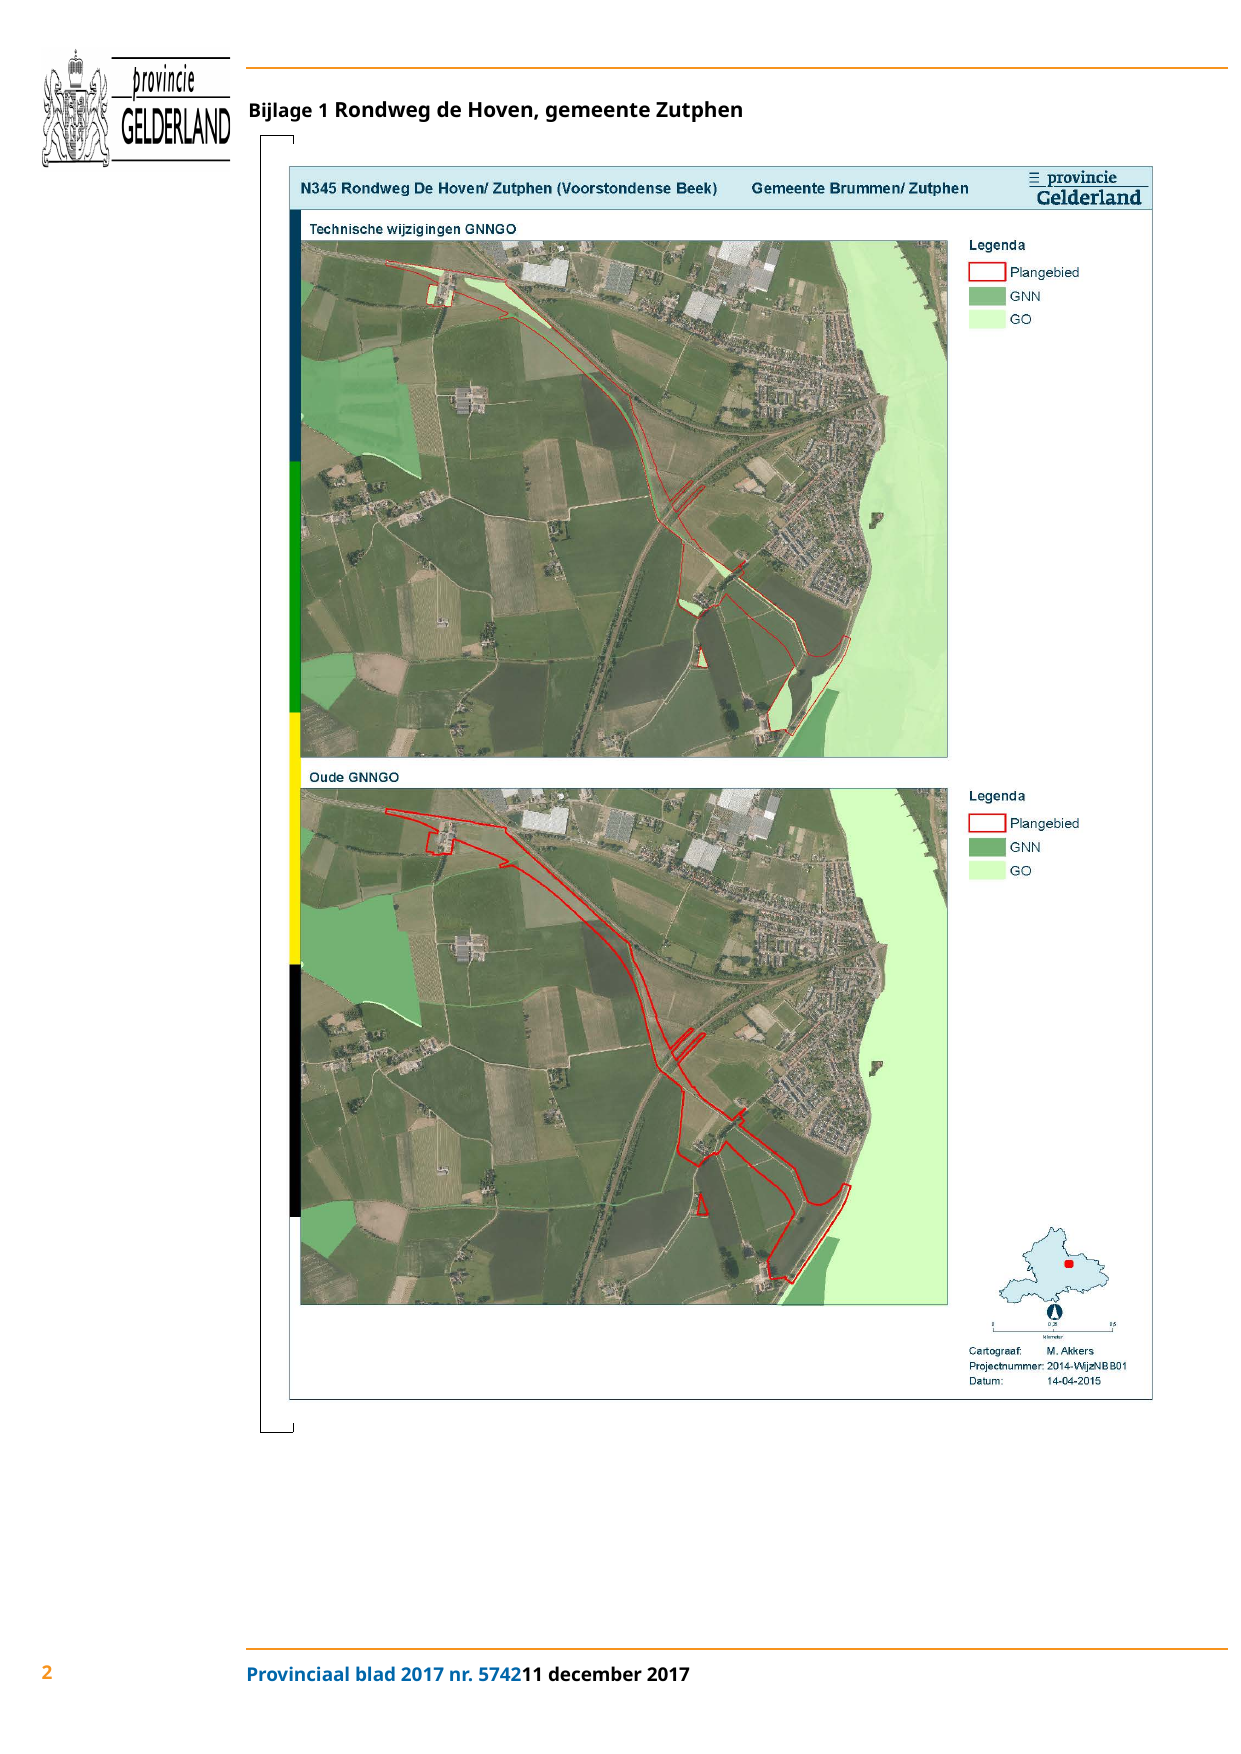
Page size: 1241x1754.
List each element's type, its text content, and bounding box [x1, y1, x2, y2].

picture [268, 144, 1173, 1423]
text Bijlage 1 Rondweg de Hoven, gemeente Zutphen [248, 95, 1152, 123]
picture [41, 47, 231, 172]
